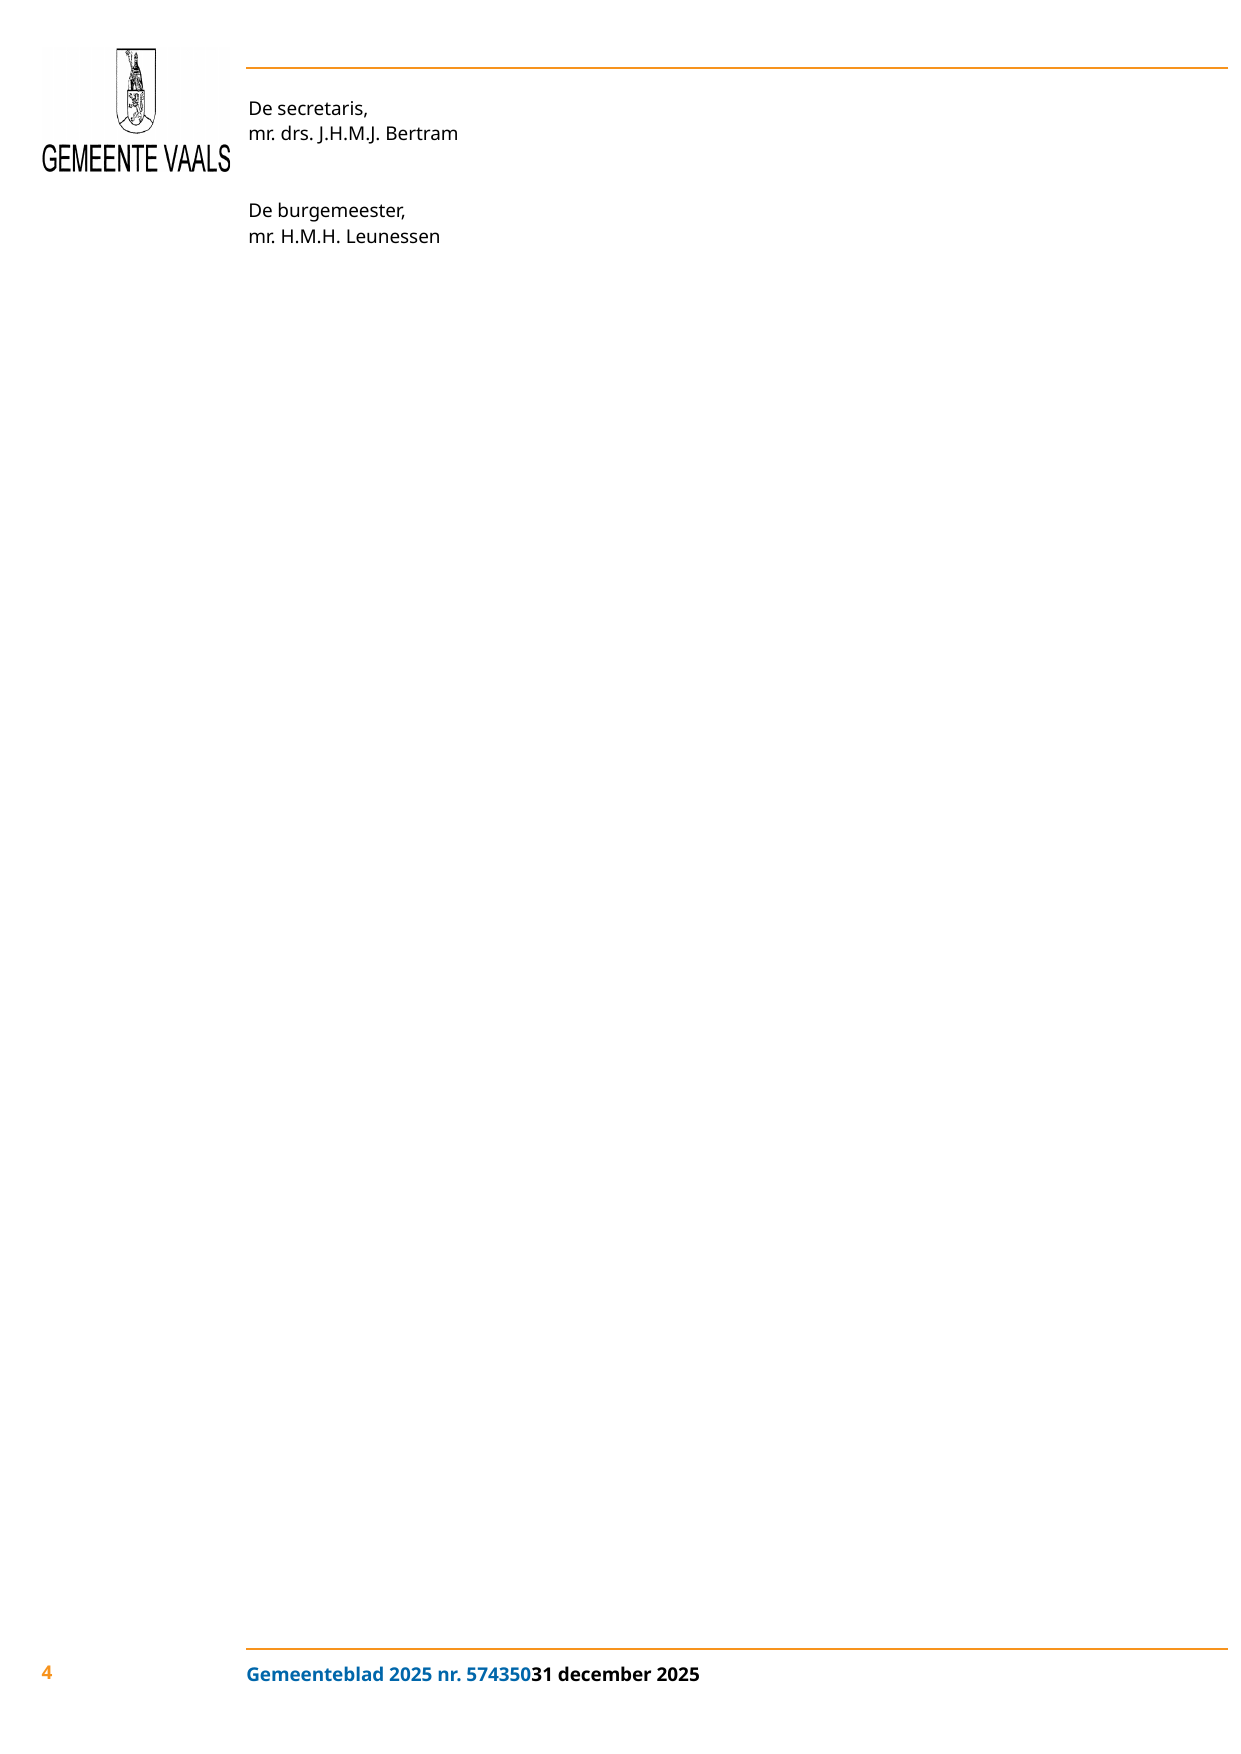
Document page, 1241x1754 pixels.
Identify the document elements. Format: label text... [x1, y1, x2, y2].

text De burgemeester, [248, 198, 1152, 223]
text mr. H.M.H. Leunessen [248, 223, 1152, 249]
text mr. drs. J.H.M.J. Bertram [248, 121, 1152, 146]
picture [41, 47, 231, 172]
text De secretaris, [248, 95, 1152, 121]
